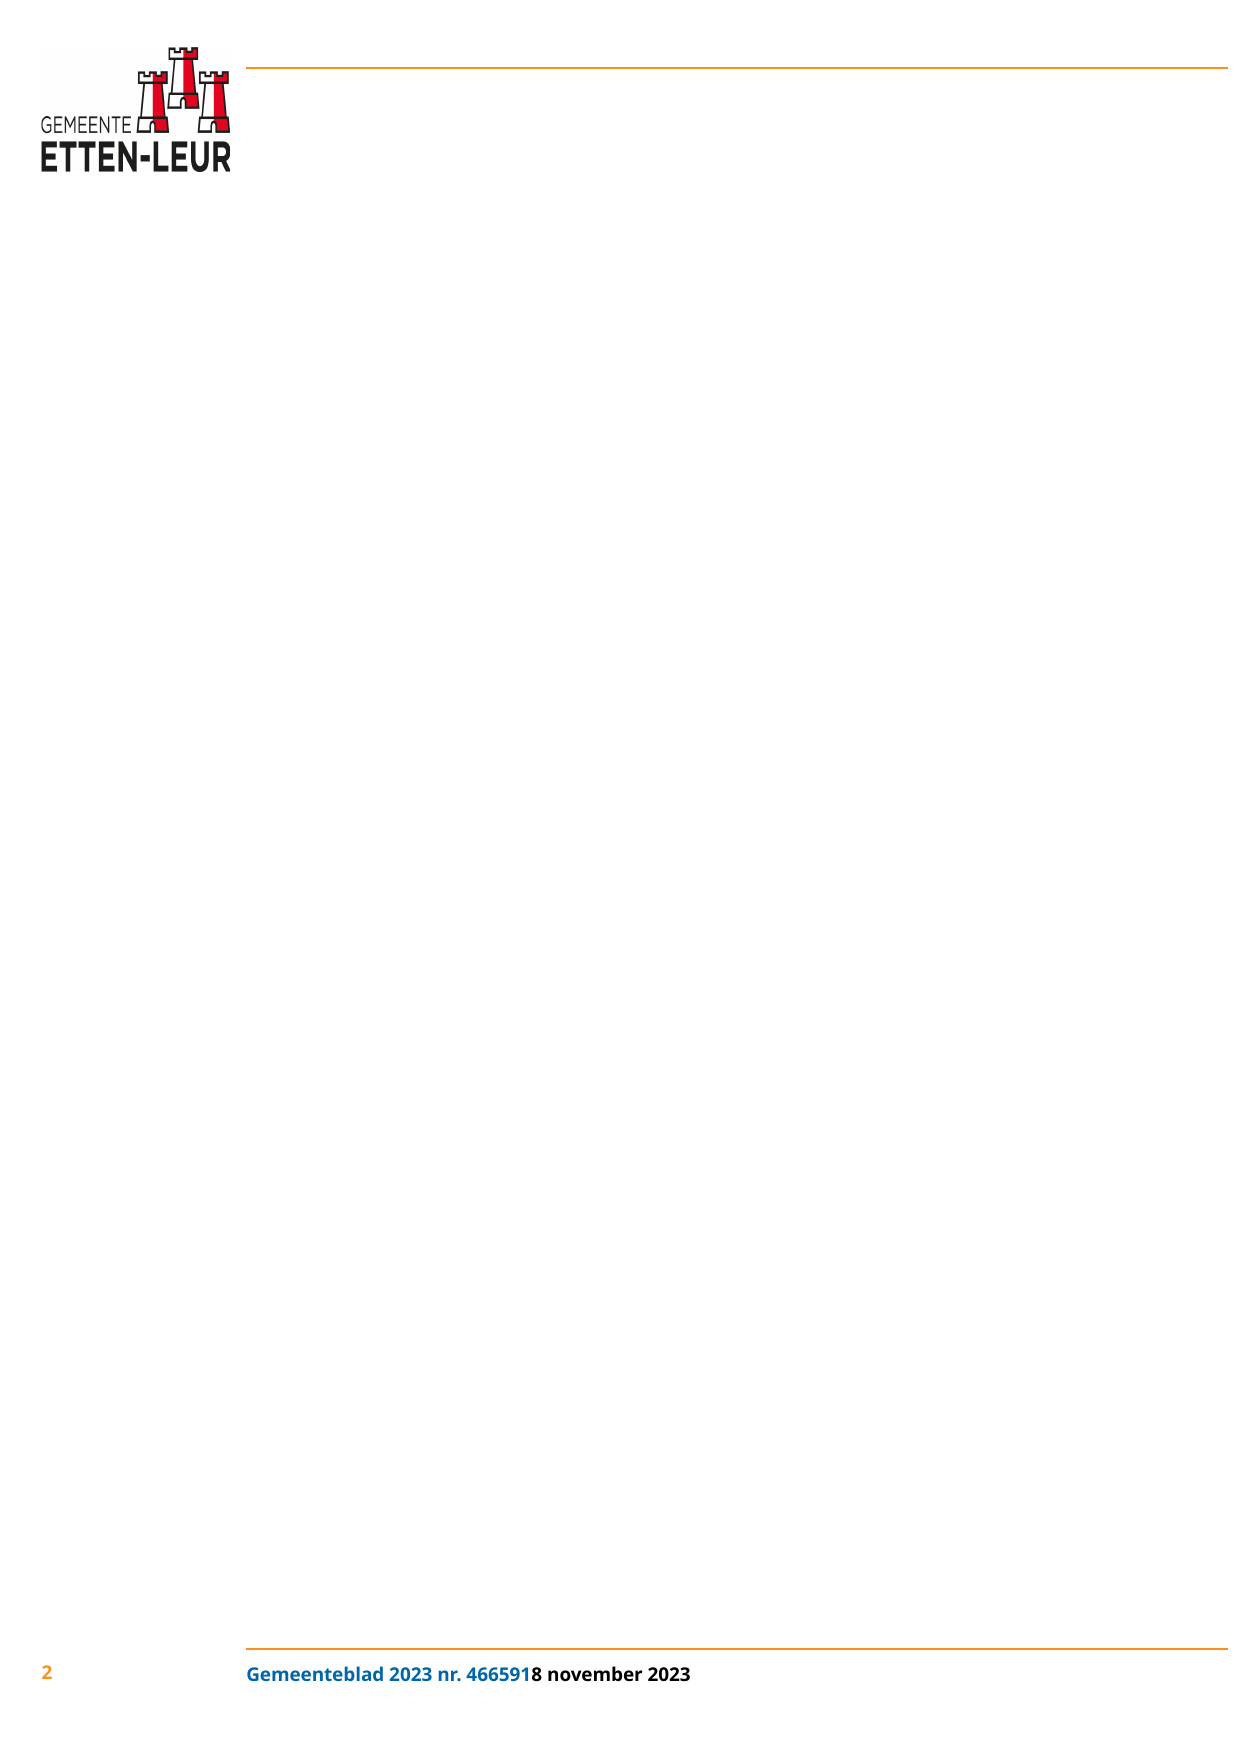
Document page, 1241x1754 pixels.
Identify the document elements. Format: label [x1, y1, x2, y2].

picture [41, 47, 231, 172]
